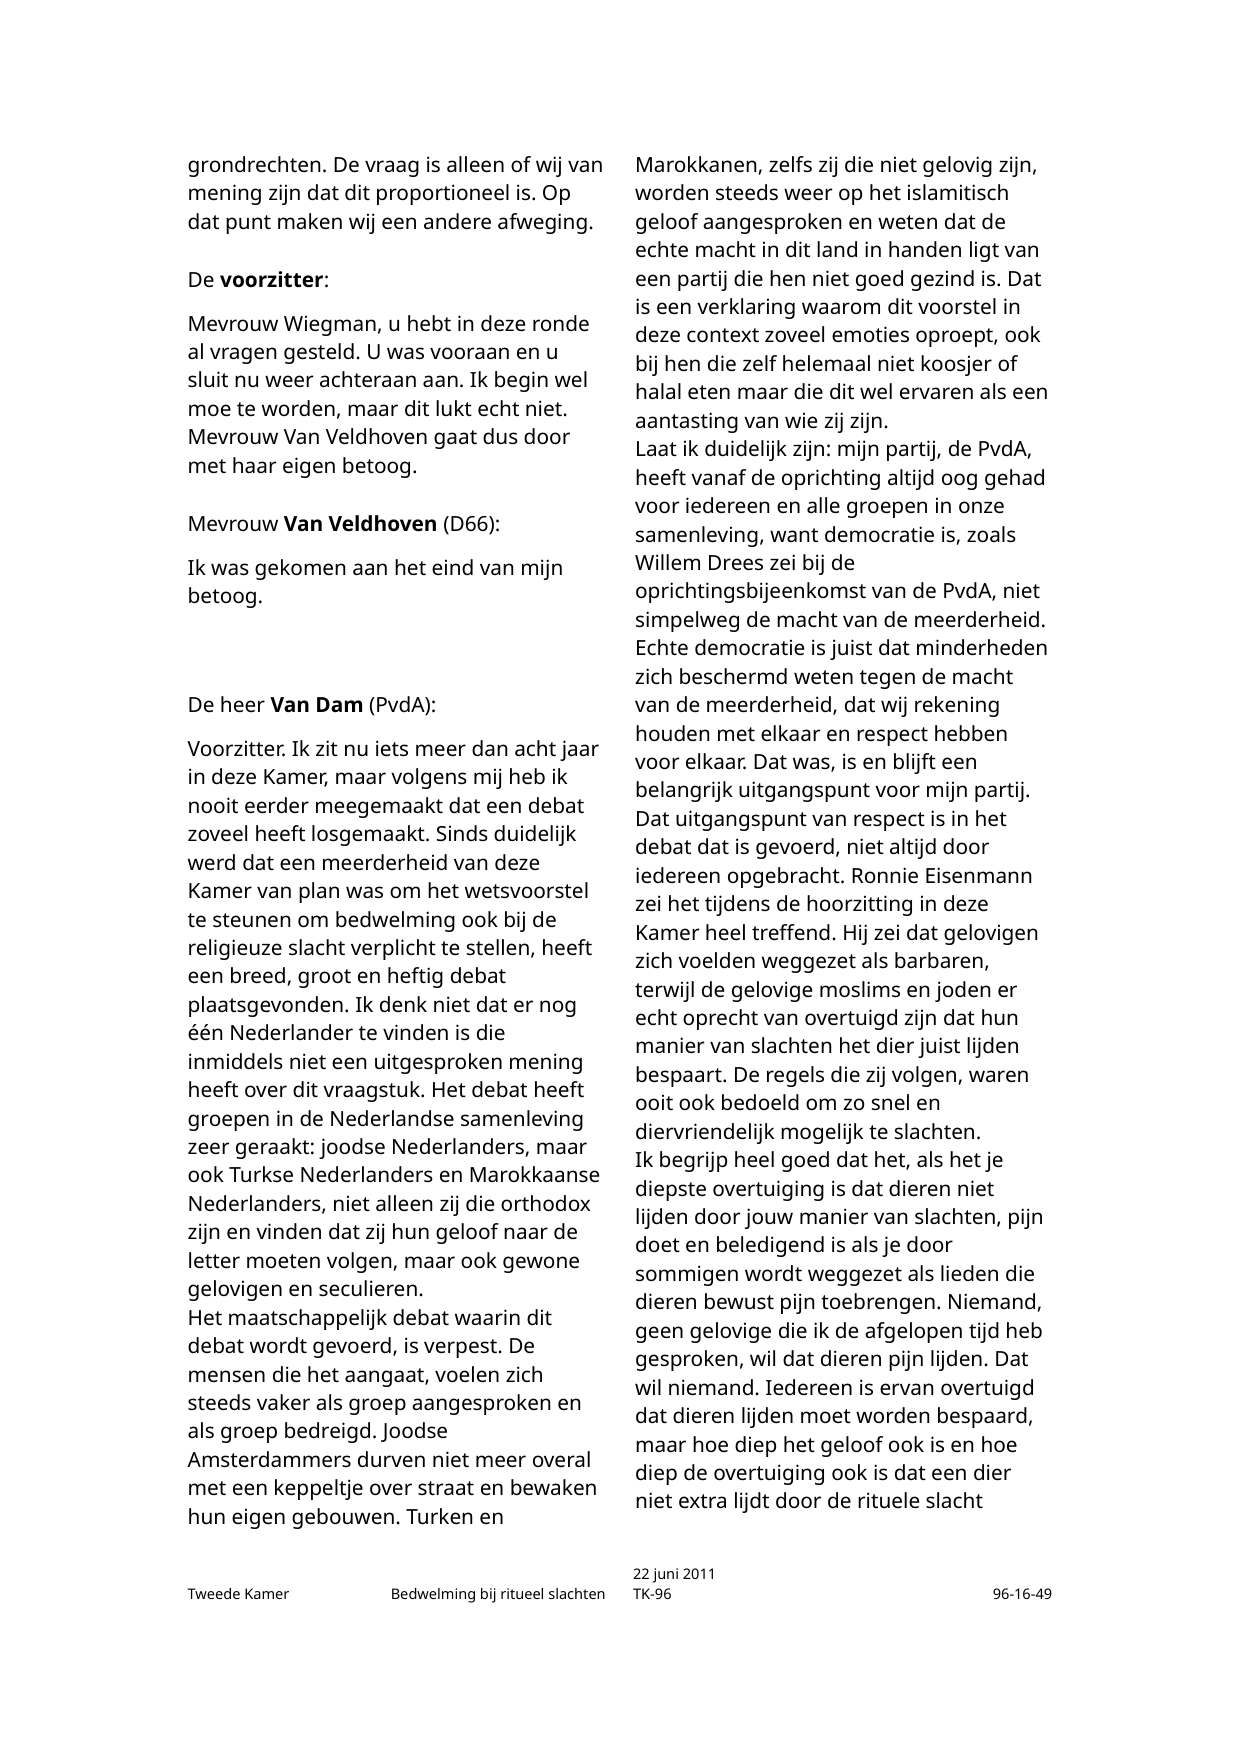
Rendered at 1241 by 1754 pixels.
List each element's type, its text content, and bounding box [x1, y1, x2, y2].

text Voorzitter. Ik zit nu iets meer dan acht jaar in deze Kamer, maar volgens mij heb ik nooit eerder meegemaakt dat een debat zoveel heeft losgemaakt. Sinds duidelijk werd dat een meerderheid van deze Kamer van plan was om het wetsvoorstel te steunen om bedwelming ook bij de religieuze slacht verplicht te stellen, heeft een breed, groot en heftig debat plaatsgevonden. Ik denk niet dat er nog één Nederlander te vinden is die inmiddels niet een uitgesproken mening heeft over dit vraagstuk. Het debat heeft groepen in de Nederlandse samenleving zeer geraakt: joodse Nederlanders, maar ook Turkse Nederlanders en Marokkaanse Nederlanders, niet alleen zij die orthodox zijn en vinden dat zij hun geloof naar de letter moeten volgen, maar ook gewone gelovigen en seculieren. [187, 734, 605, 1303]
text Mevrouw Wiegman, u hebt in deze ronde al vragen gesteld. U was vooraan en u sluit nu weer achteraan aan. Ik begin wel moe te worden, maar dit lukt echt niet. Mevrouw Van Veldhoven gaat dus door met haar eigen betoog. [187, 309, 605, 479]
text De heer Van Dam (PvdA): [187, 691, 605, 719]
text Laat ik duidelijk zijn: mijn partij, de PvdA, heeft vanaf de oprichting altijd oog gehad voor iedereen en alle groepen in onze samenleving, want democratie is, zoals Willem Drees zei bij de oprichtingsbijeenkomst van de PvdA, niet simpelweg de macht van de meerderheid. Echte democratie is juist dat minderheden zich beschermd weten tegen de macht van de meerderheid, dat wij rekening houden met elkaar en respect hebben voor elkaar. Dat was, is en blijft een belangrijk uitgangspunt voor mijn partij. Dat uitgangspunt van respect is in het debat dat is gevoerd, niet altijd door iedereen opgebracht. Ronnie Eisenmann zei het tijdens de hoorzitting in deze Kamer heel treffend. Hij zei dat gelovigen zich voelden weggezet als barbaren, terwijl de gelovige moslims en joden er echt oprecht van overtuigd zijn dat hun manier van slachten het dier juist lijden bespaart. De regels die zij volgen, waren ooit ook bedoeld om zo snel en diervriendelijk mogelijk te slachten. [635, 434, 1053, 1145]
text De voorzitter: [187, 265, 605, 294]
text Het maatschappelijk debat waarin dit debat wordt gevoerd, is verpest. De mensen die het aangaat, voelen zich steeds vaker als groep aangesproken en als groep bedreigd. Joodse Amsterdammers durven niet meer overal met een keppeltje over straat en bewaken hun eigen gebouwen. Turken en [187, 1303, 605, 1530]
text Ik was gekomen aan het eind van mijn betoog. [187, 553, 605, 610]
text Mevrouw Van Veldhoven (D66): [187, 509, 605, 538]
text Ik begrijp heel goed dat het, als het je diepste overtuiging is dat dieren niet lijden door jouw manier van slachten, pijn doet en beledigend is als je door sommigen wordt weggezet als lieden die dieren bewust pijn toebrengen. Niemand, geen gelovige die ik de afgelopen tijd heb gesproken, wil dat dieren pijn lijden. Dat wil niemand. Iedereen is ervan overtuigd dat dieren lijden moet worden bespaard, maar hoe diep het geloof ook is en hoe diep de overtuiging ook is dat een dier niet extra lijdt door de rituele slacht [635, 1145, 1053, 1515]
text grondrechten. De vraag is alleen of wij van mening zijn dat dit proportioneel is. Op dat punt maken wij een andere afweging. [187, 150, 605, 235]
text Marokkanen, zelfs zij die niet gelovig zijn, worden steeds weer op het islamitisch geloof aangesproken en weten dat de echte macht in dit land in handen ligt van een partij die hen niet goed gezind is. Dat is een verklaring waarom dit voorstel in deze context zoveel emoties oproept, ook bij hen die zelf helemaal niet koosjer of halal eten maar die dit wel ervaren als een aantasting van wie zij zijn. [635, 150, 1053, 434]
text  [187, 640, 605, 668]
